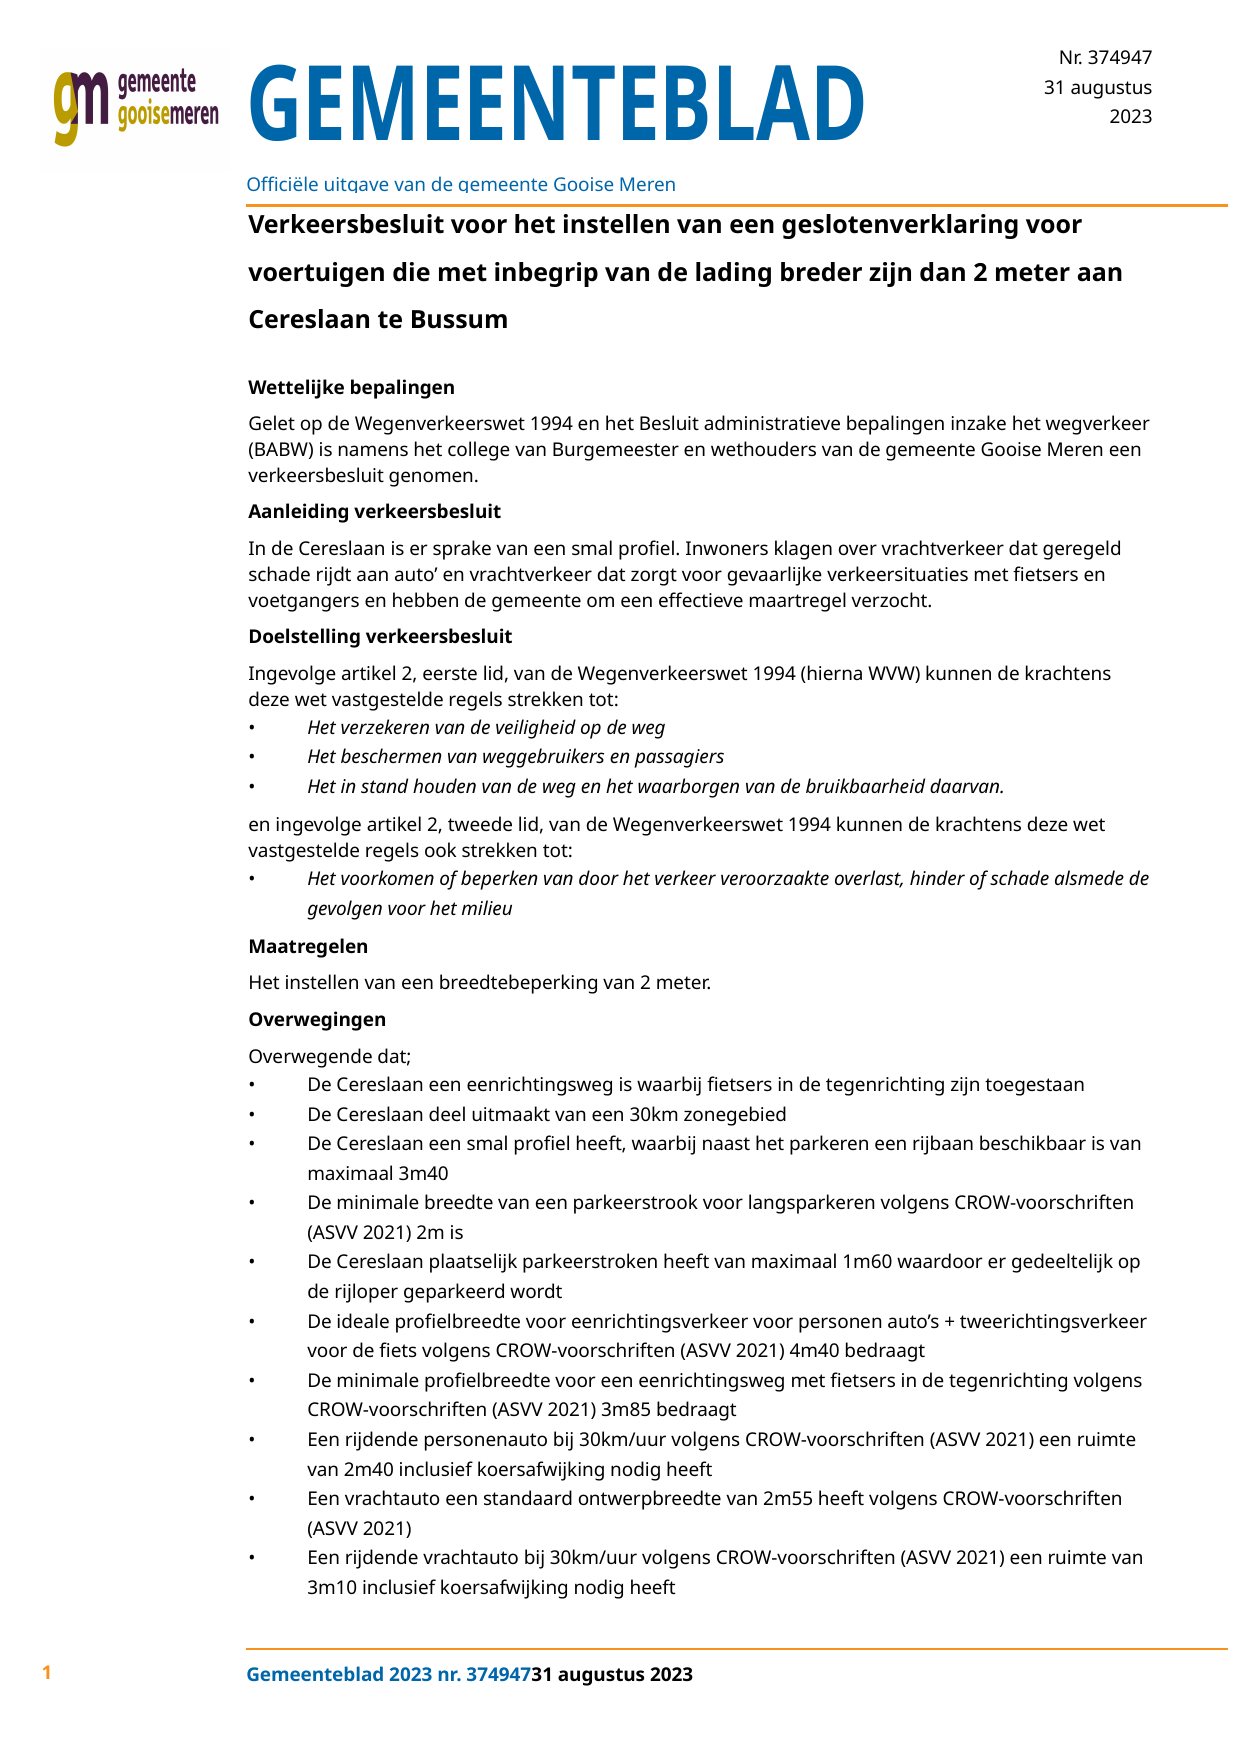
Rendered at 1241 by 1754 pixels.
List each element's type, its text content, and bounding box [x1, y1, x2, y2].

list Het beschermen van weggebruikers en passagiers [248, 744, 1152, 769]
text Ingevolge artikel 2, eerste lid, van de Wegenverkeerswet 1994 (hierna WVW) kunnen de krachtens deze wet vastgestelde regels strekken tot: [248, 660, 1152, 712]
list De minimale profielbreedte voor een eenrichtingsweg met fietsers in de tegenrichting volgens CROW-voorschriften (ASVV 2021) 3m85 bedraagt [248, 1367, 1152, 1422]
list De Cereslaan deel uitmaakt van een 30km zonegebied [248, 1101, 1152, 1126]
list De Cereslaan een smal profiel heeft, waarbij naast het parkeren een rijbaan beschikbaar is van maximaal 3m40 [248, 1130, 1152, 1186]
text Aanleiding verkeersbesluit [248, 499, 1152, 524]
list De Cereslaan een eenrichtingsweg is waarbij fietsers in de tegenrichting zijn toegestaan [248, 1071, 1152, 1097]
text Maatregelen [248, 933, 1152, 958]
list Het voorkomen of beperken van door het verkeer veroorzaakte overlast, hinder of schade alsmede de gevolgen voor het milieu [248, 865, 1152, 921]
picture [41, 47, 231, 172]
list De minimale breedte van een parkeerstrook voor langsparkeren volgens CROW-voorschriften (ASVV 2021) 2m is [248, 1189, 1152, 1245]
text Het instellen van een breedtebeperking van 2 meter. [248, 969, 1152, 995]
text Gelet op de Wegenverkeerswet 1994 en het Besluit administratieve bepalingen inzake het wegverkeer (BABW) is namens het college van Burgemeester en wethouders van de gemeente Gooise Meren een verkeersbesluit genomen. [248, 411, 1152, 488]
text Overwegende dat; [248, 1043, 1152, 1068]
text Overwegingen [248, 1006, 1152, 1032]
text en ingevolge artikel 2, tweede lid, van de Wegenverkeerswet 1994 kunnen de krachtens deze wet vastgestelde regels ook strekken tot: [248, 811, 1152, 863]
list De ideale profielbreedte voor eenrichtingsverkeer voor personen auto’s + tweerichtingsverkeer voor de fiets volgens CROW-voorschriften (ASVV 2021) 4m40 bedraagt [248, 1308, 1152, 1363]
text In de Cereslaan is er sprake van een smal profiel. Inwoners klagen over vrachtverkeer dat geregeld schade rijdt aan auto’ en vrachtverkeer dat zorgt voor gevaarlijke verkeersituaties met fietsers en voetgangers en hebben de gemeente om een effectieve maartregel verzocht. [248, 535, 1152, 612]
text Wettelijke bepalingen [248, 374, 1152, 399]
text Verkeersbesluit voor het instellen van een geslotenverklaring voor voertuigen die met inbegrip van de lading breder zijn dan 2 meter aan Cereslaan te Bussum [248, 207, 1152, 336]
list De Cereslaan plaatselijk parkeerstroken heeft van maximaal 1m60 waardoor er gedeeltelijk op de rijloper geparkeerd wordt [248, 1249, 1152, 1304]
list Een rijdende vrachtauto bij 30km/uur volgens CROW-voorschriften (ASVV 2021) een ruimte van 3m10 inclusief koersafwijking nodig heeft [248, 1544, 1152, 1600]
text Doelstelling verkeersbesluit [248, 623, 1152, 649]
list Het verzekeren van de veiligheid op de weg [248, 714, 1152, 740]
list Het in stand houden van de weg en het waarborgen van de bruikbaarheid daarvan. [248, 773, 1152, 799]
list Een rijdende personenauto bij 30km/uur volgens CROW-voorschriften (ASVV 2021) een ruimte van 2m40 inclusief koersafwijking nodig heeft [248, 1426, 1152, 1481]
list Een vrachtauto een standaard ontwerpbreedte van 2m55 heeft volgens CROW-voorschriften (ASVV 2021) [248, 1485, 1152, 1541]
